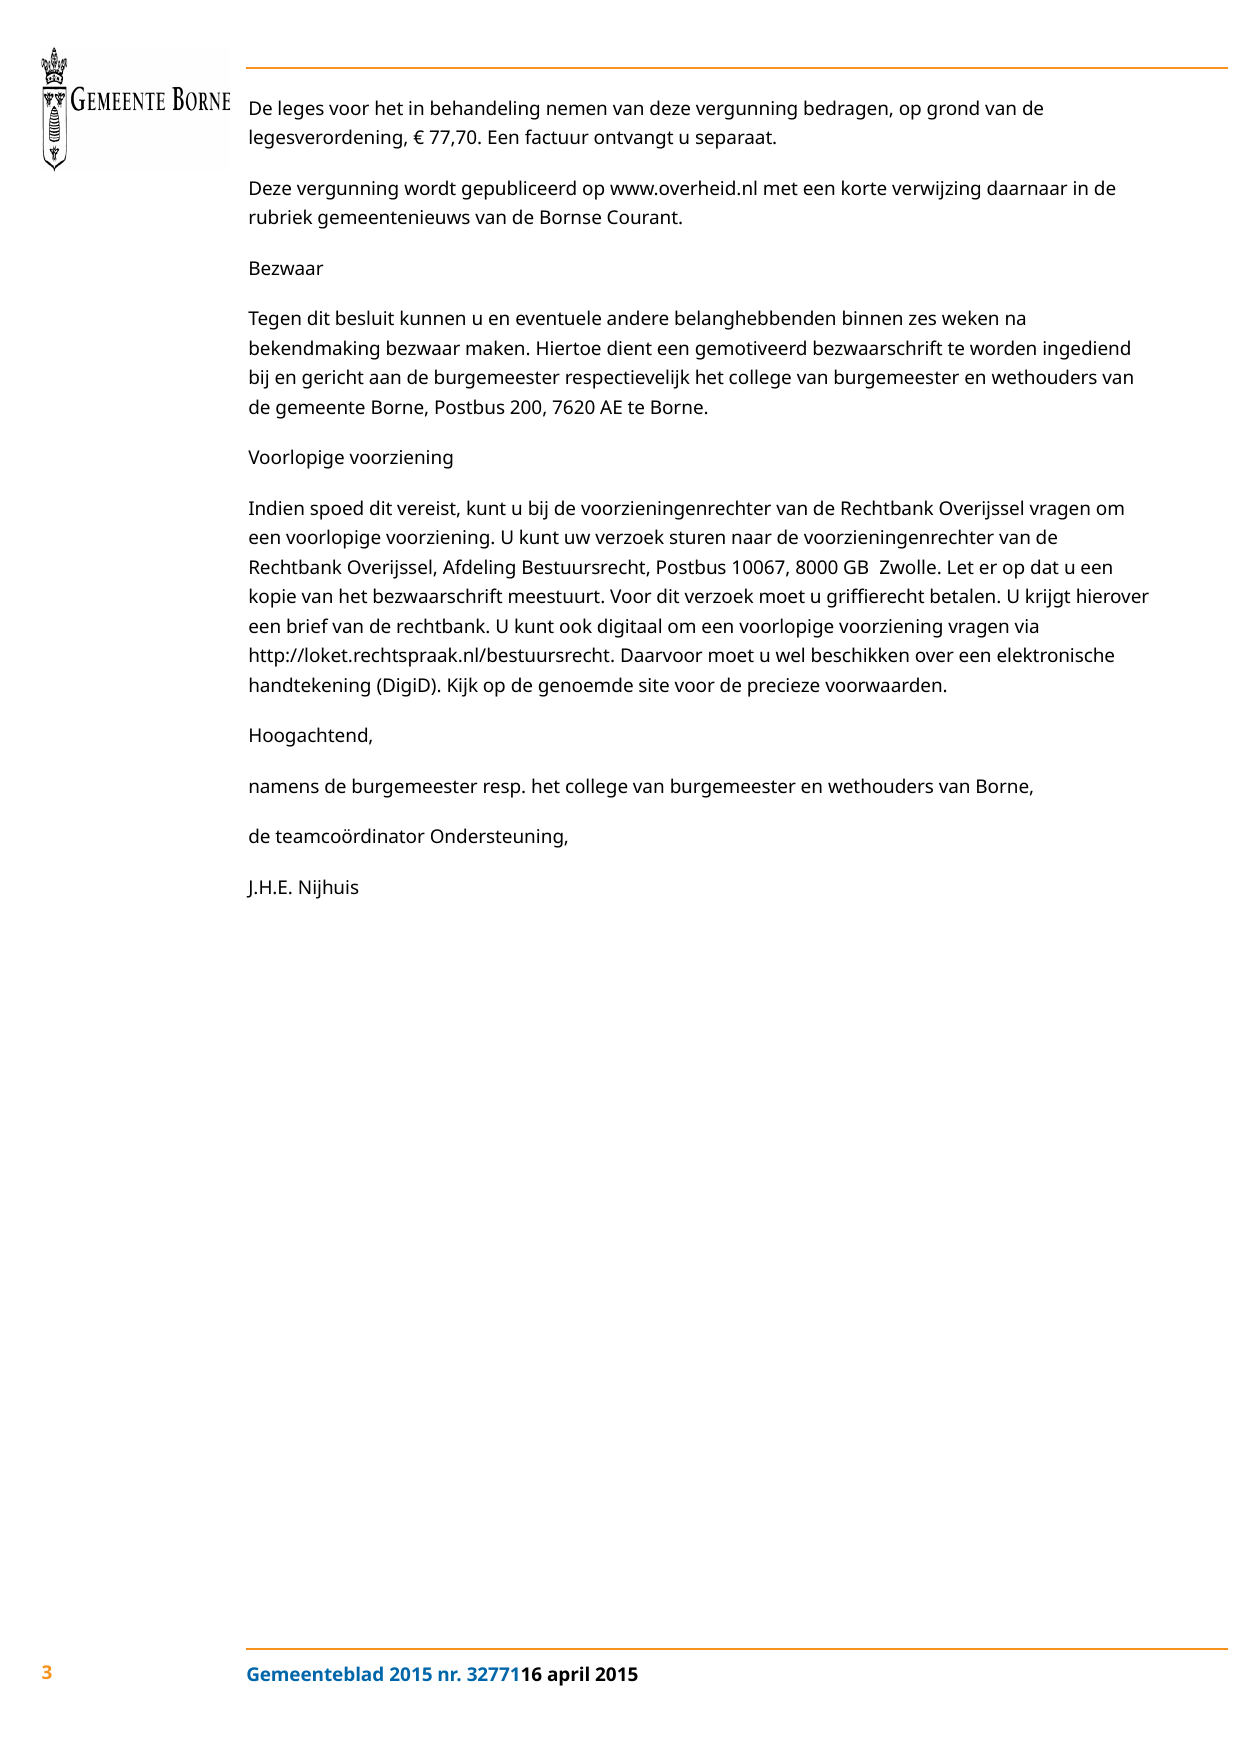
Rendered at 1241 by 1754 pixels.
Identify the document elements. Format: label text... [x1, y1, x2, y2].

text de teamcoördinator Ondersteuning, [248, 823, 1152, 849]
text Indien spoed dit vereist, kunt u bij de voorzieningenrechter van de Rechtbank Overijssel vragen om een voorlopige voorziening. U kunt uw verzoek sturen naar de voorzieningenrechter van de Rechtbank Overijssel, Afdeling Bestuursrecht, Postbus 10067, 8000 GB Zwolle. Let er op dat u een kopie van het bezwaarschrift meestuurt. Voor dit verzoek moet u griffierecht betalen. U krijgt hierover een brief van de rechtbank. U kunt ook digitaal om een voorlopige voorziening vragen via http://loket.rechtspraak.nl/bestuursrecht. Daarvoor moet u wel beschikken over een elektronische handtekening (DigiD). Kijk op de genoemde site voor de precieze voorwaarden. [248, 495, 1152, 698]
text Voorlopige voorziening [248, 444, 1152, 470]
text Deze vergunning wordt gepubliceerd op www.overheid.nl met een korte verwijzing daarnaar in de rubriek gemeentenieuws van de Bornse Courant. [248, 175, 1152, 230]
text Bezwaar [248, 255, 1152, 281]
text Tegen dit besluit kunnen u en eventuele andere belanghebbenden binnen zes weken na bekendmaking bezwaar maken. Hiertoe dient een gemotiveerd bezwaarschrift te worden ingediend bij en gericht aan de burgemeester respectievelijk het college van burgemeester en wethouders van de gemeente Borne, Postbus 200, 7620 AE te Borne. [248, 305, 1152, 420]
text De leges voor het in behandeling nemen van deze vergunning bedragen, op grond van de legesverordening, € 77,70. Een factuur ontvangt u separaat. [248, 95, 1152, 150]
picture [41, 47, 231, 172]
text namens de burgemeester resp. het college van burgemeester en wethouders van Borne, [248, 773, 1152, 799]
text J.H.E. Nijhuis [248, 874, 1152, 900]
text Hoogachtend, [248, 723, 1152, 748]
